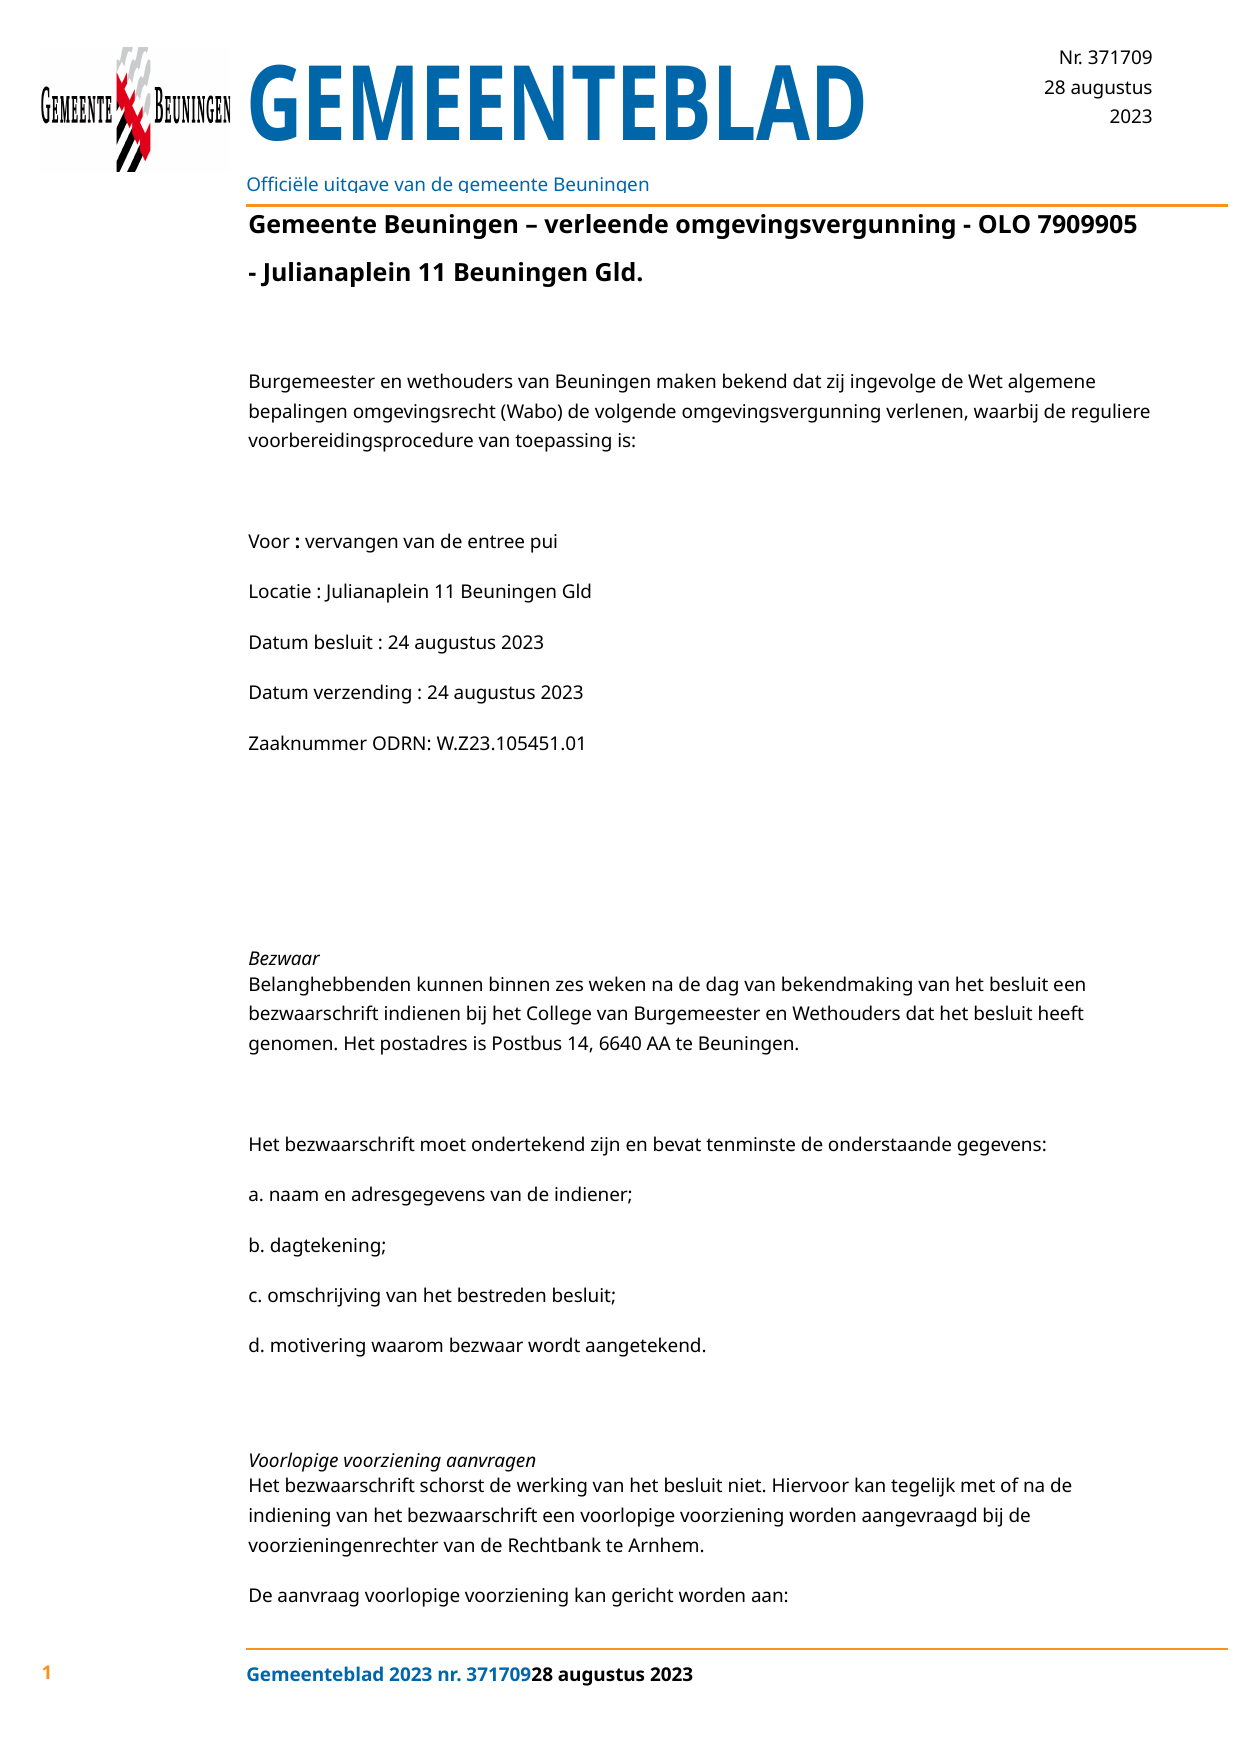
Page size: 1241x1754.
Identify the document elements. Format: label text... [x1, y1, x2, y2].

text c. omschrijving van het bestreden besluit; [248, 1282, 1152, 1308]
text Het bezwaarschrift schorst de werking van het besluit niet. Hiervoor kan tegelijk met of na de indiening van het bezwaarschrift een voorlopige voorziening worden aangevraagd bij de voorzieningenrechter van de Rechtbank te Arnhem. [248, 1473, 1152, 1558]
picture [41, 47, 231, 172]
text Burgemeester en wethouders van Beuningen maken bekend dat zij ingevolge de Wet algemene bepalingen omgevingsrecht (Wabo) de volgende omgevingsvergunning verlenen, waarbij de reguliere voorbereidingsprocedure van toepassing is: [248, 368, 1152, 453]
text De aanvraag voorlopige voorziening kan gericht worden aan: [248, 1582, 1152, 1608]
text Zaaknummer ODRN: W.Z23.105451.01 [248, 730, 1152, 756]
text b. dagtekening; [248, 1232, 1152, 1257]
text Belanghebbenden kunnen binnen zes weken na de dag van bekendmaking van het besluit een bezwaarschrift indienen bij het College van Burgemeester en Wethouders dat het besluit heeft genomen. Het postadres is Postbus 14, 6640 AA te Beuningen. [248, 971, 1152, 1056]
text Bezwaar [248, 945, 1152, 971]
text d. motivering waarom bezwaar wordt aangetekend. [248, 1333, 1152, 1358]
text Locatie : Julianaplein 11 Beuningen Gld [248, 579, 1152, 604]
text Datum besluit : 24 augustus 2023 [248, 629, 1152, 655]
text Het bezwaarschrift moet ondertekend zijn en bevat tenminste de onderstaande gegevens: [248, 1131, 1152, 1157]
text a. naam en adresgegevens van de indiener; [248, 1181, 1152, 1207]
text Gemeente Beuningen – verleende omgevingsvergunning - OLO 7909905 - Julianaplein 11 Beuningen Gld. [248, 207, 1152, 288]
text Voorlopige voorziening aanvragen [248, 1447, 1152, 1473]
text Voor : vervangen van de entree pui [248, 528, 1152, 554]
text Datum verzending : 24 augustus 2023 [248, 679, 1152, 705]
